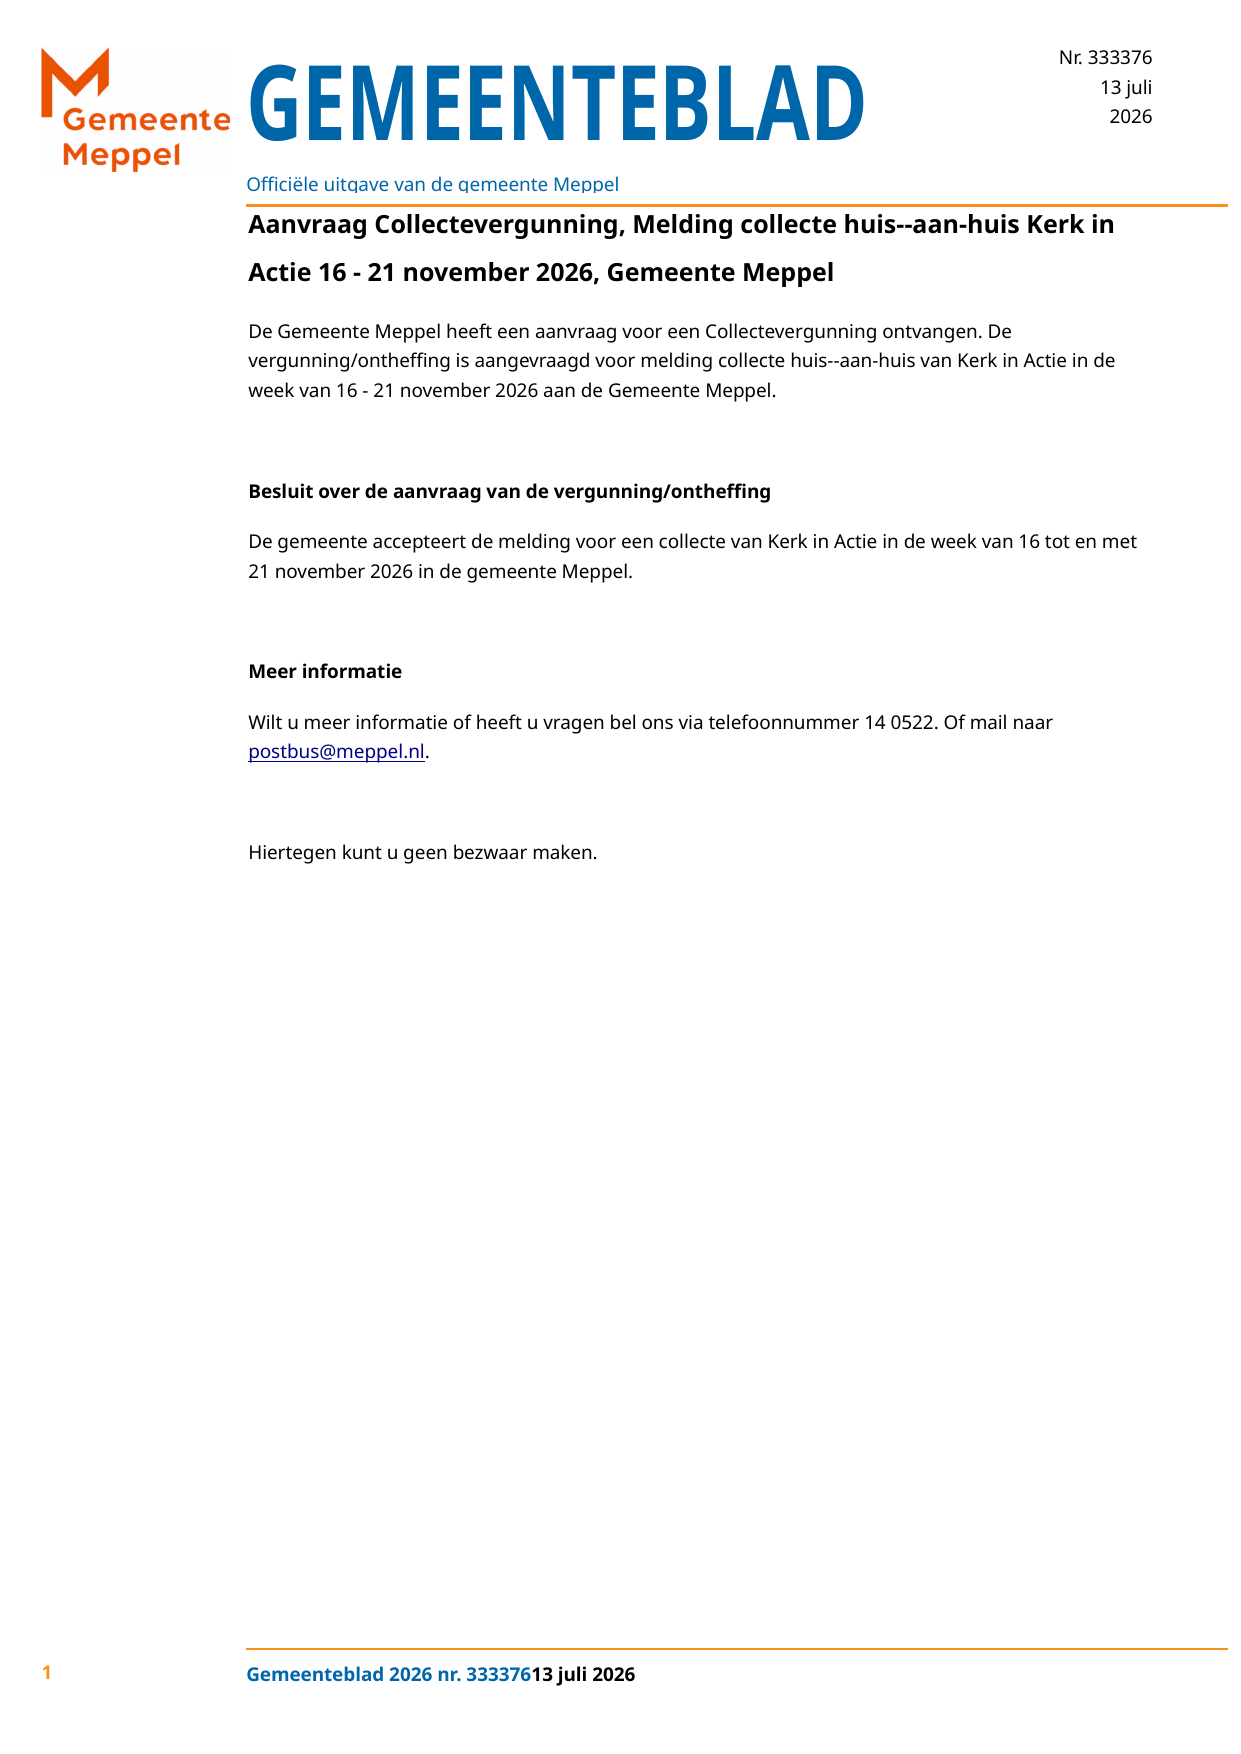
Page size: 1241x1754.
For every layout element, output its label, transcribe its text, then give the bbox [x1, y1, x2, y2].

text Hiertegen kunt u geen bezwaar maken. [248, 839, 1152, 865]
text Aanvraag Collectevergunning, Melding collecte huis--aan-huis Kerk in Actie 16 - 21 november 2026, Gemeente Meppel [248, 207, 1152, 288]
picture [41, 47, 231, 172]
text Wilt u meer informatie of heeft u vragen bel ons via telefoonnummer 14 0522. Of mail naar postbus@meppel.nl. [248, 709, 1152, 764]
text De gemeente accepteert de melding voor een collecte van Kerk in Actie in de week van 16 tot en met 21 november 2026 in de gemeente Meppel. [248, 528, 1152, 584]
text Meer informatie [248, 659, 1152, 684]
text Besluit over de aanvraag van de vergunning/ontheffing [248, 478, 1152, 504]
text De Gemeente Meppel heeft een aanvraag voor een Collectevergunning ontvangen. De vergunning/ontheffing is aangevraagd voor melding collecte huis--aan-huis van Kerk in Actie in de week van 16 - 21 november 2026 aan de Gemeente Meppel. [248, 318, 1152, 403]
